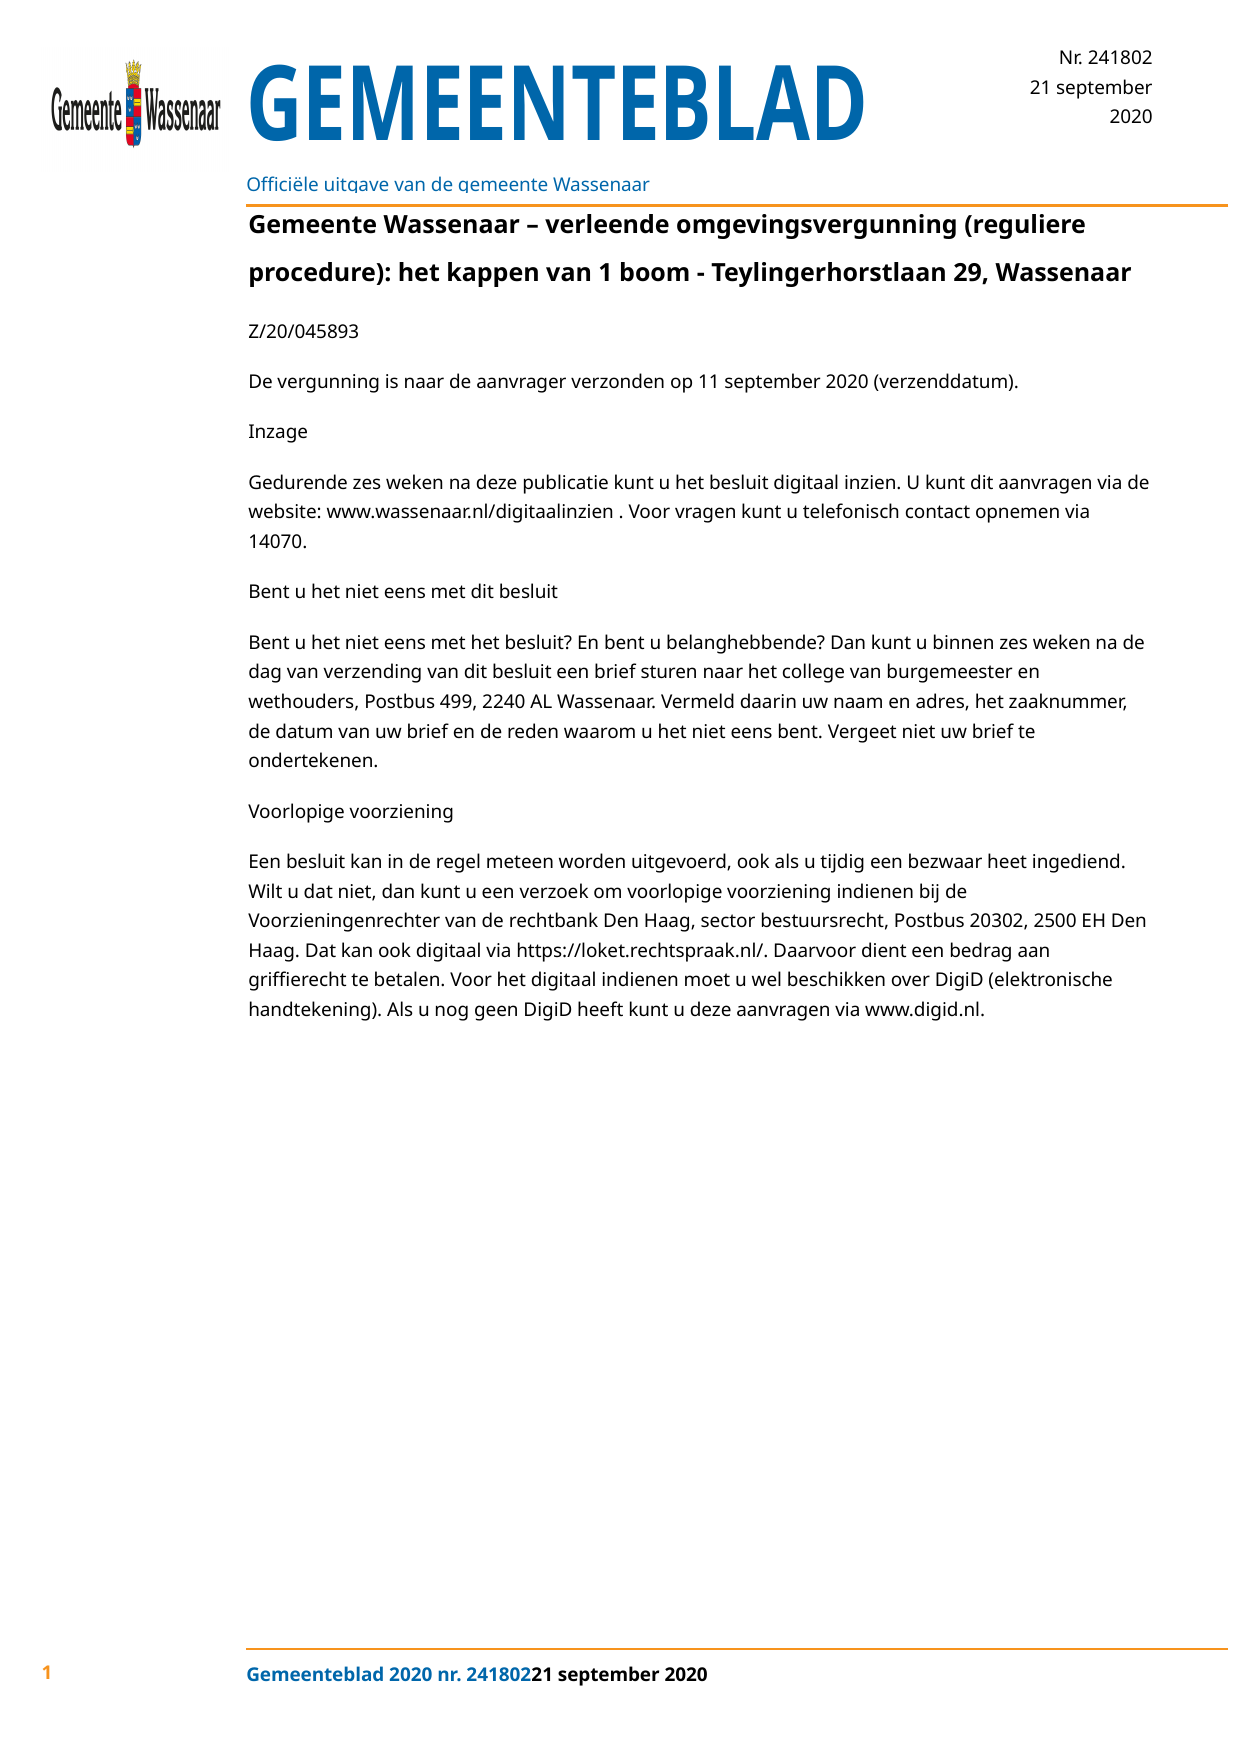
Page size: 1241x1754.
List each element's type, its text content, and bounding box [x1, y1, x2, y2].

text Inzage [248, 419, 1152, 444]
text Bent u het niet eens met dit besluit [248, 579, 1152, 604]
text Voorlopige voorziening [248, 798, 1152, 824]
text Een besluit kan in de regel meteen worden uitgevoerd, ook als u tijdig een bezwaar heet ingediend. Wilt u dat niet, dan kunt u een verzoek om voorlopige voorziening indienen bij de Voorzieningenrechter van de rechtbank Den Haag, sector bestuursrecht, Postbus 20302, 2500 EH Den Haag. Dat kan ook digitaal via https://loket.rechtspraak.nl/. Daarvoor dient een bedrag aan griffierecht te betalen. Voor het digitaal indienen moet u wel beschikken over DigiD (elektronische handtekening). Als u nog geen DigiD heeft kunt u deze aanvragen via www.digid.nl. [248, 848, 1152, 1022]
text Gedurende zes weken na deze publicatie kunt u het besluit digitaal inzien. U kunt dit aanvragen via de website: www.wassenaar.nl/digitaalinzien . Voor vragen kunt u telefonisch contact opnemen via 14070. [248, 469, 1152, 554]
picture [41, 47, 231, 172]
text Bent u het niet eens met het besluit? En bent u belanghebbende? Dan kunt u binnen zes weken na de dag van verzending van dit besluit een brief sturen naar het college van burgemeester en wethouders, Postbus 499, 2240 AL Wassenaar. Vermeld daarin uw naam en adres, het zaaknummer, de datum van uw brief en de reden waarom u het niet eens bent. Vergeet niet uw brief te ondertekenen. [248, 629, 1152, 773]
text De vergunning is naar de aanvrager verzonden op 11 september 2020 (verzenddatum). [248, 368, 1152, 394]
text Z/20/045893 [248, 318, 1152, 344]
text Gemeente Wassenaar – verleende omgevingsvergunning (reguliere procedure): het kappen van 1 boom - Teylingerhorstlaan 29, Wassenaar [248, 207, 1152, 288]
